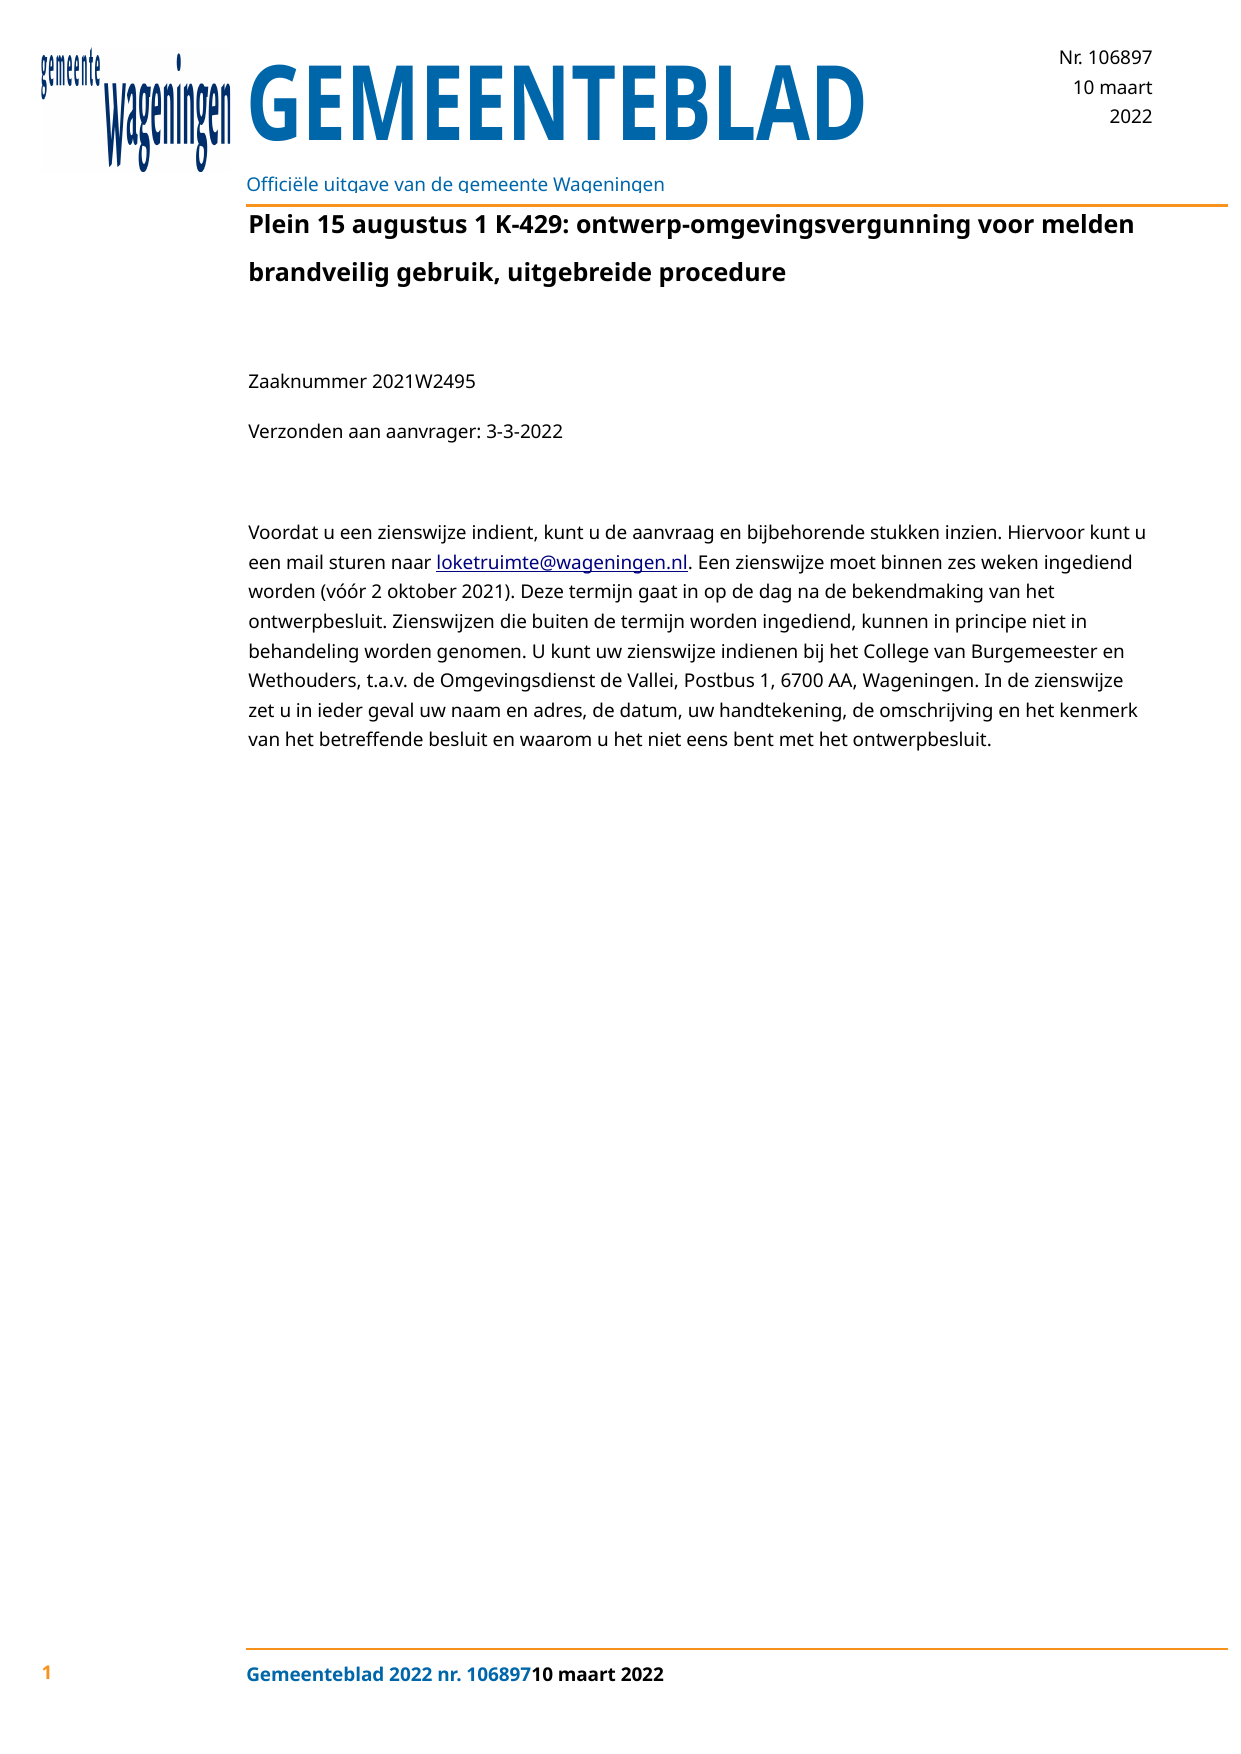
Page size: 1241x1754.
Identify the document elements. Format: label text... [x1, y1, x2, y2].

text Verzonden aan aanvrager: 3-3-2022 [248, 419, 1152, 444]
text Voordat u een zienswijze indient, kunt u de aanvraag en bijbehorende stukken inzien. Hiervoor kunt u een mail sturen naar loketruimte@wageningen.nl. Een zienswijze moet binnen zes weken ingediend worden (vóór 2 oktober 2021). Deze termijn gaat in op de dag na de bekendmaking van het ontwerpbesluit. Zienswijzen die buiten de termijn worden ingediend, kunnen in principe niet in behandeling worden genomen. U kunt uw zienswijze indienen bij het College van Burgemeester en Wethouders, t.a.v. de Omgevingsdienst de Vallei, Postbus 1, 6700 AA, Wageningen. In de zienswijze zet u in ieder geval uw naam en adres, de datum, uw handtekening, de omschrijving en het kenmerk van het betreffende besluit en waarom u het niet eens bent met het ontwerpbesluit. [248, 519, 1152, 752]
text Zaaknummer 2021W2495 [248, 368, 1152, 394]
picture [41, 47, 231, 172]
text Plein 15 augustus 1 K-429: ontwerp-omgevingsvergunning voor melden brandveilig gebruik, uitgebreide procedure [248, 207, 1152, 288]
